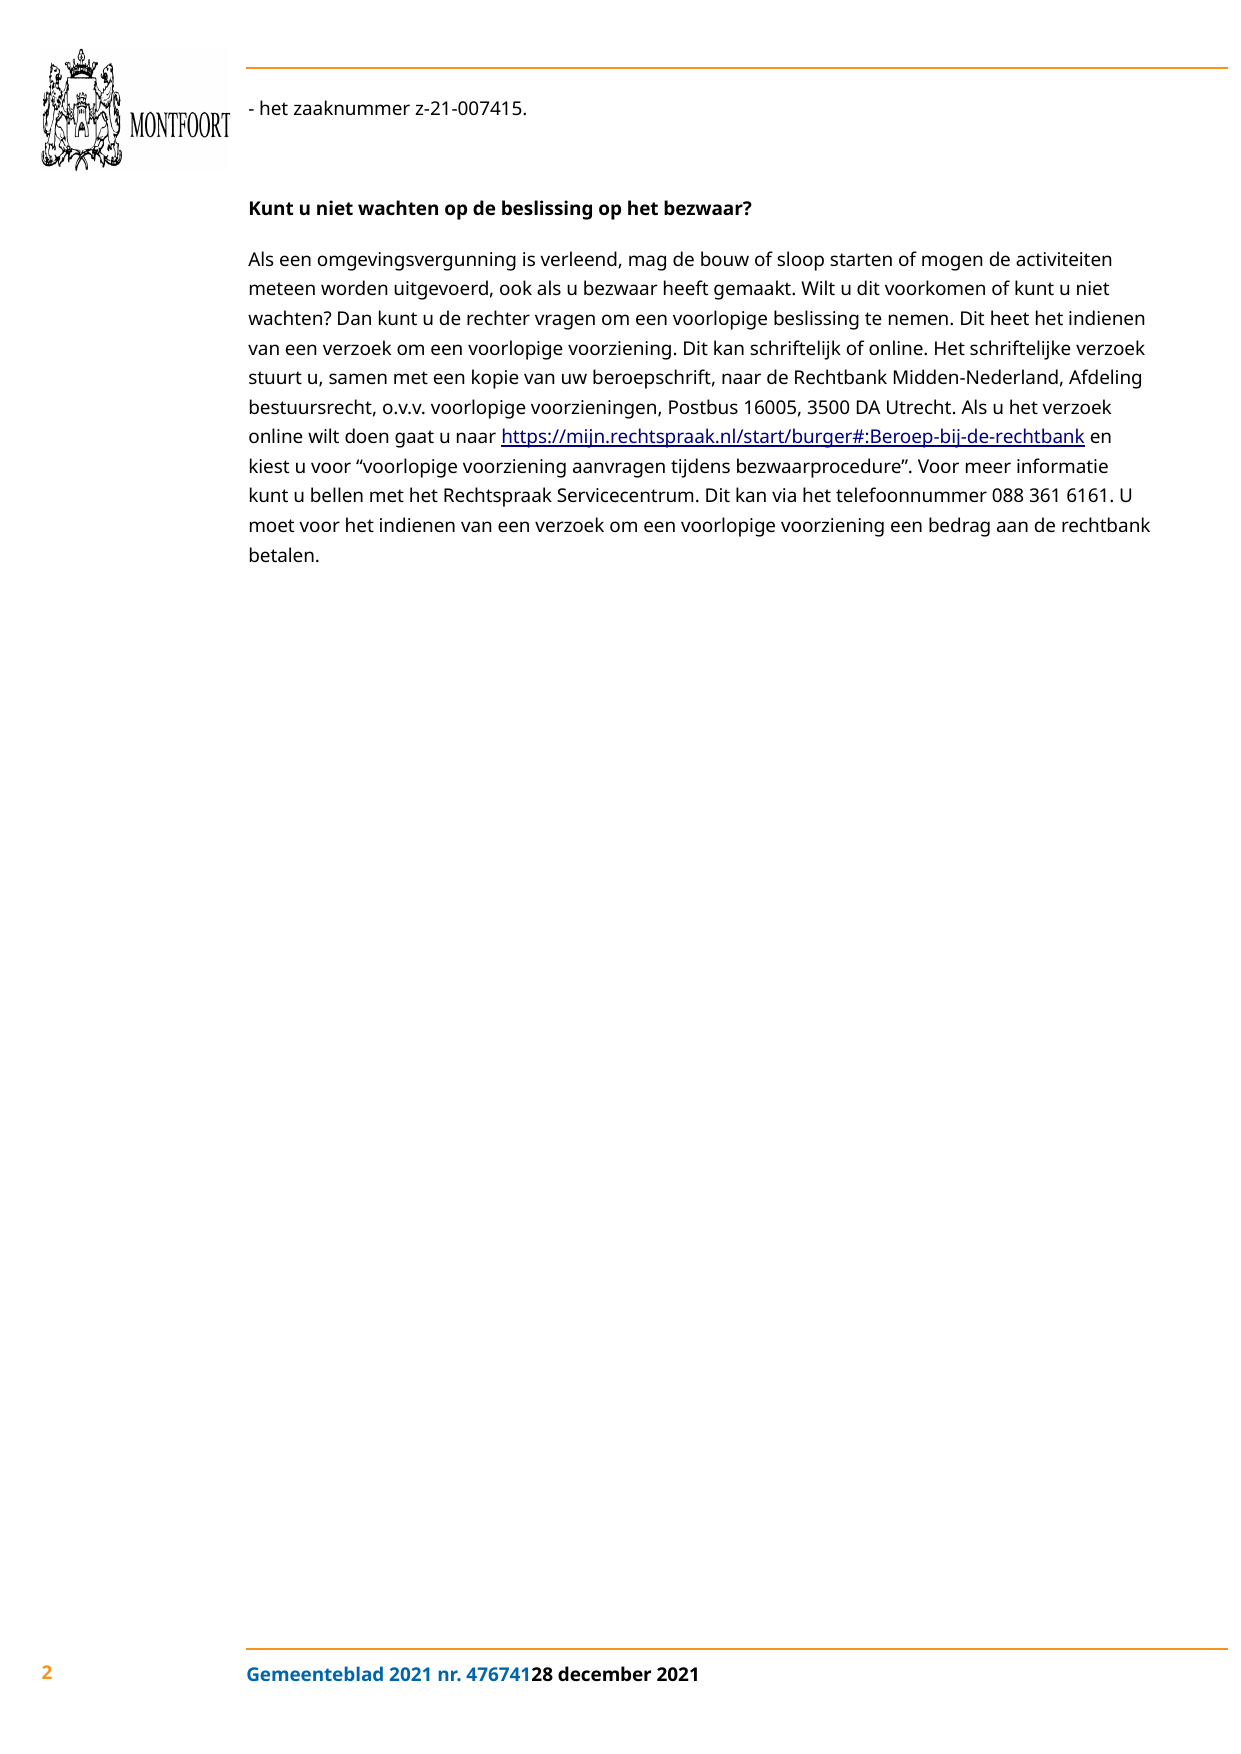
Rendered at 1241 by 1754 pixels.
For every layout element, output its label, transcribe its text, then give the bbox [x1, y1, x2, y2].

text - het zaaknummer z-21-007415. [248, 95, 1152, 121]
text Als een omgevingsvergunning is verleend, mag de bouw of sloop starten of mogen de activiteiten meteen worden uitgevoerd, ook als u bezwaar heeft gemaakt. Wilt u dit voorkomen of kunt u niet wachten? Dan kunt u de rechter vragen om een voorlopige beslissing te nemen. Dit heet het indienen van een verzoek om een voorlopige voorziening. Dit kan schriftelijk of online. Het schriftelijke verzoek stuurt u, samen met een kopie van uw beroepschrift, naar de Rechtbank Midden-Nederland, Afdeling bestuursrecht, o.v.v. voorlopige voorzieningen, Postbus 16005, 3500 DA Utrecht. Als u het verzoek online wilt doen gaat u naar https://mijn.rechtspraak.nl/start/burger#:Beroep-bij-de-rechtbank en kiest u voor “voorlopige voorziening aanvragen tijdens bezwaarprocedure”. Voor meer informatie kunt u bellen met het Rechtspraak Servicecentrum. Dit kan via het telefoonnummer 088 361 6161. U moet voor het indienen van een verzoek om een voorlopige voorziening een bedrag aan de rechtbank betalen. [248, 246, 1152, 568]
text Kunt u niet wachten op de beslissing op het bezwaar? [248, 196, 1152, 221]
picture [41, 47, 231, 172]
